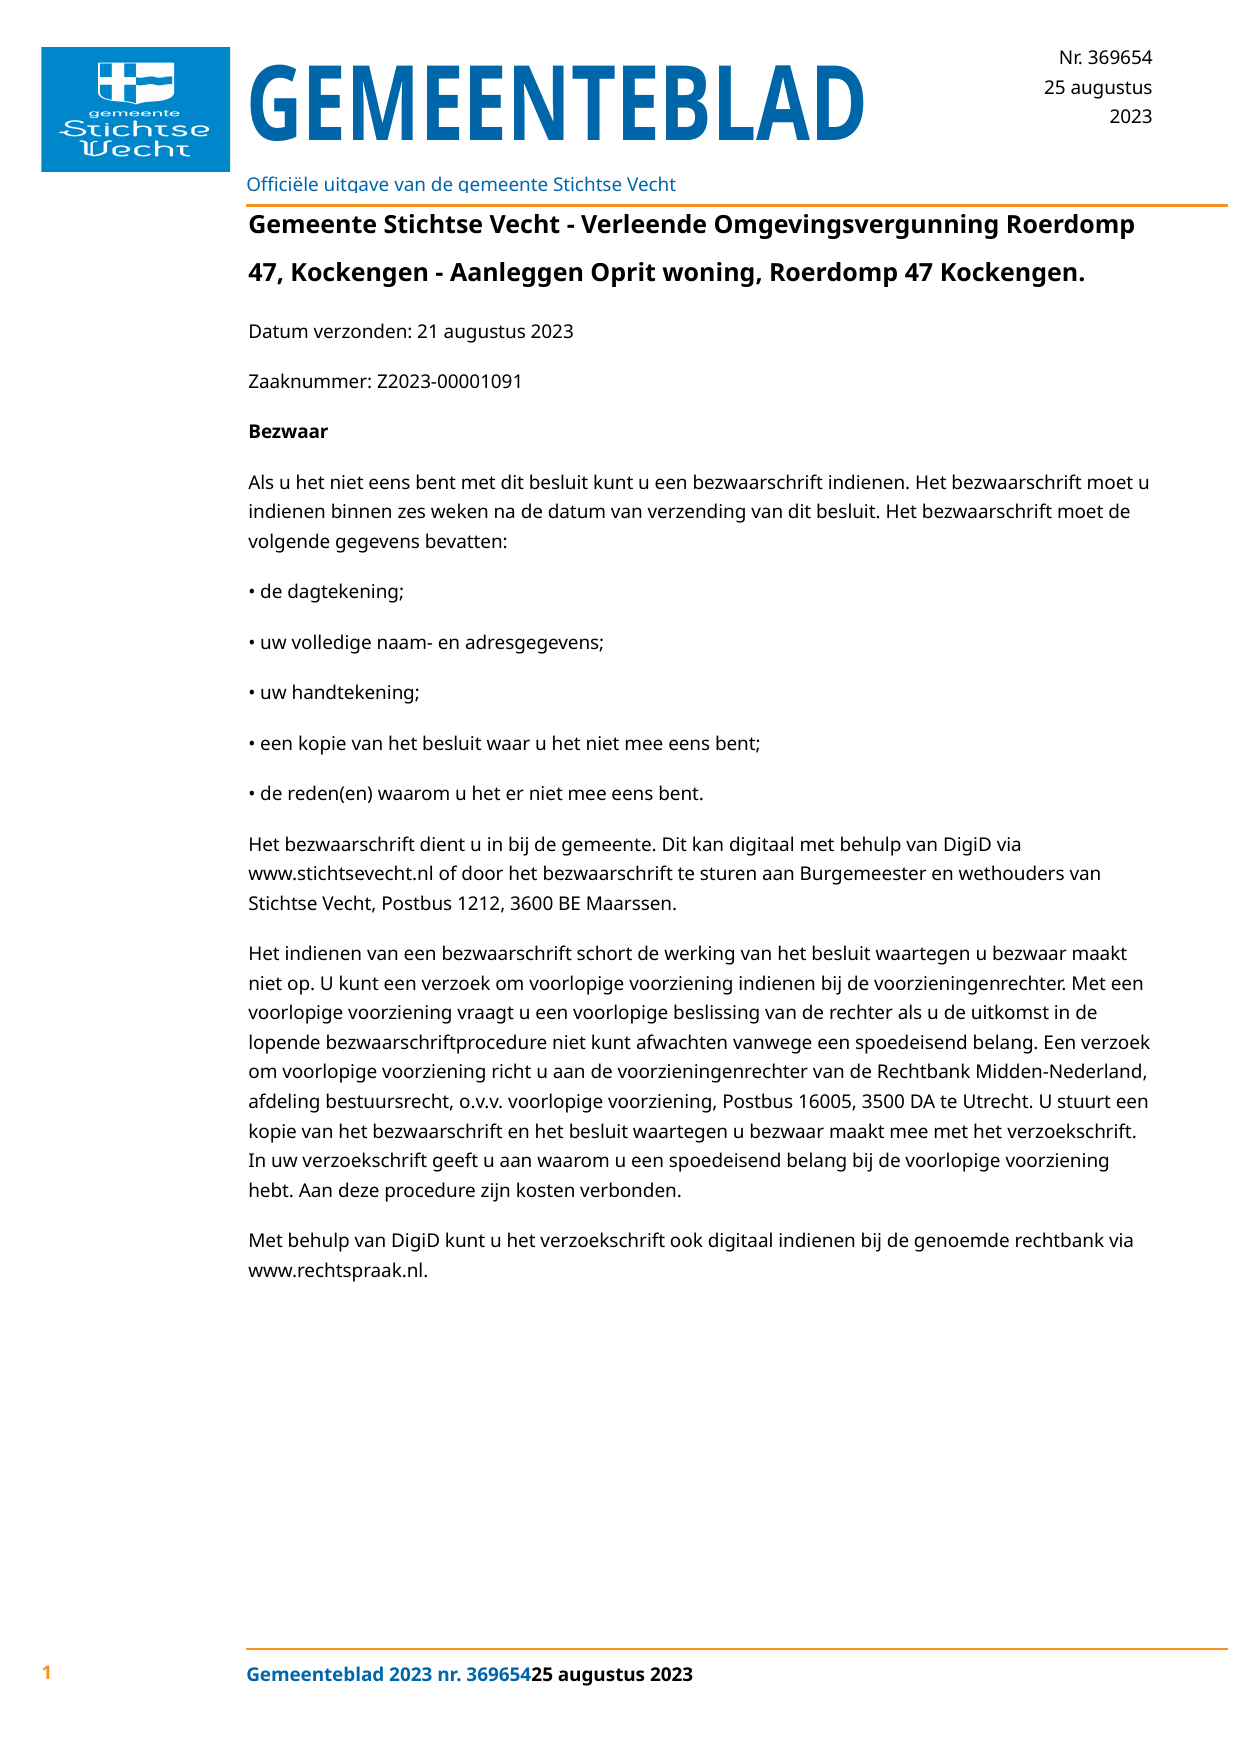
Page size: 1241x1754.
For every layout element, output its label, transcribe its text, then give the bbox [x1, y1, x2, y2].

text • de reden(en) waarom u het er niet mee eens bent. [248, 780, 1152, 806]
text • de dagtekening; [248, 579, 1152, 604]
text Zaaknummer: Z2023-00001091 [248, 368, 1152, 394]
text • uw volledige naam- en adresgegevens; [248, 629, 1152, 655]
picture [137, 63, 174, 103]
text • uw handtekening; [248, 679, 1152, 705]
text Bezwaar [248, 419, 1152, 444]
text Het indienen van een bezwaarschrift schort de werking van het besluit waartegen u bezwaar maakt niet op. U kunt een verzoek om voorlopige voorziening indienen bij de voorzieningenrechter. Met een voorlopige voorziening vraagt u een voorlopige beslissing van de rechter als u de uitkomst in de lopende bezwaarschriftprocedure niet kunt afwachten vanwege een spoedeisend belang. Een verzoek om voorlopige voorziening richt u aan de voorzieningenrechter van de Rechtbank Midden-Nederland, afdeling bestuursrecht, o.v.v. voorlopige voorziening, Postbus 16005, 3500 DA te Utrecht. U stuurt een kopie van het bezwaarschrift en het besluit waartegen u bezwaar maakt mee met het verzoekschrift. In uw verzoekschrift geeft u aan waarom u een spoedeisend belang bij de voorlopige voorziening hebt. Aan deze procedure zijn kosten verbonden. [248, 940, 1152, 1203]
text Het bezwaarschrift dient u in bij de gemeente. Dit kan digitaal met behulp van DigiD via www.stichtsevecht.nl of door het bezwaarschrift te sturen aan Burgemeester en wethouders van Stichtse Vecht, Postbus 1212, 3600 BE Maarssen. [248, 831, 1152, 916]
picture [99, 63, 135, 101]
text • een kopie van het besluit waar u het niet mee eens bent; [248, 730, 1152, 756]
text Als u het niet eens bent met dit besluit kunt u een bezwaarschrift indienen. Het bezwaarschrift moet u indienen binnen zes weken na de datum van verzending van dit besluit. Het bezwaarschrift moet de volgende gegevens bevatten: [248, 469, 1152, 554]
text Datum verzonden: 21 augustus 2023 [248, 318, 1152, 344]
text Gemeente Stichtse Vecht - Verleende Omgevingsvergunning Roerdomp 47, Kockengen - Aanleggen Oprit woning, Roerdomp 47 Kockengen. [248, 207, 1152, 288]
text Met behulp van DigiD kunt u het verzoekschrift ook digitaal indienen bij de genoemde rechtbank via www.rechtspraak.nl. [248, 1227, 1152, 1283]
